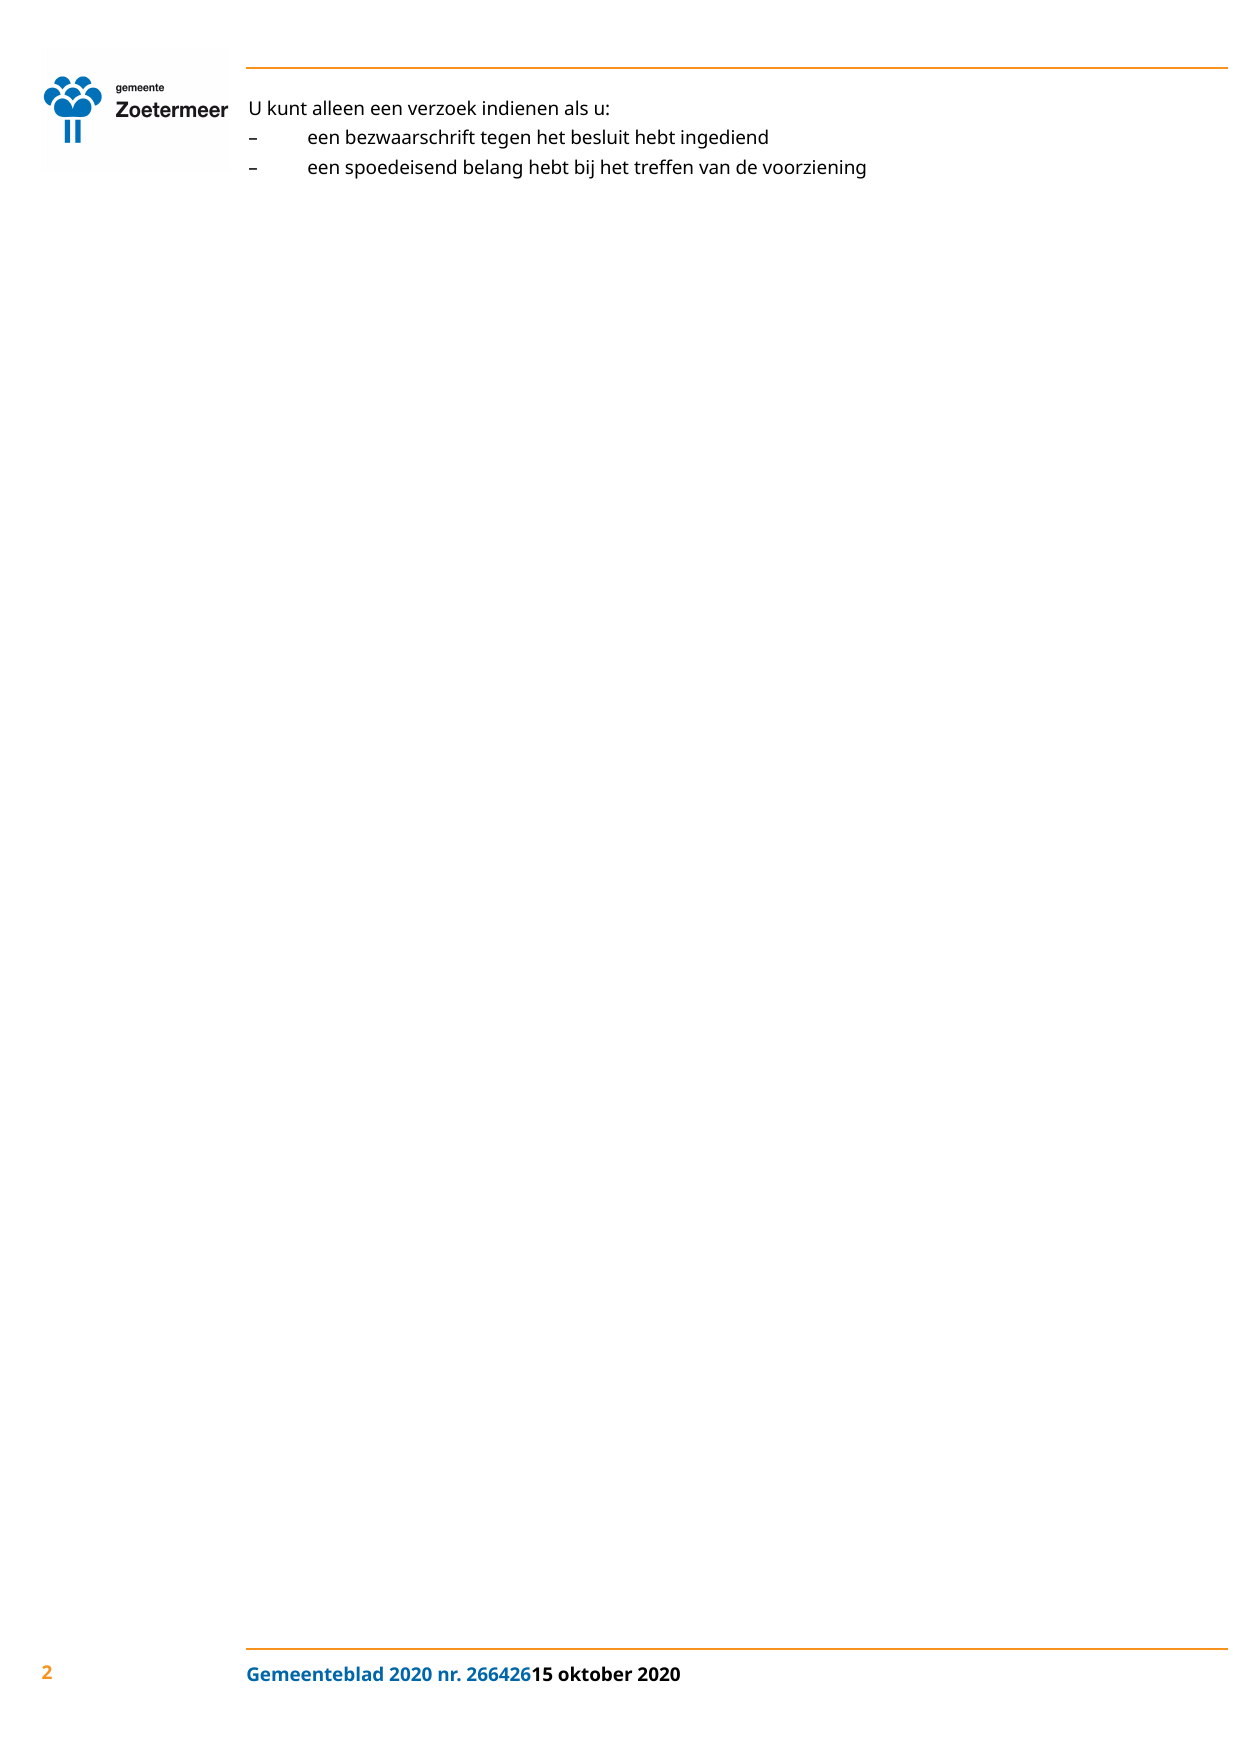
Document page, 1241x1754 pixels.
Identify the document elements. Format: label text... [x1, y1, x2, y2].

list een bezwaarschrift tegen het besluit hebt ingediend [248, 124, 1152, 150]
picture [41, 47, 231, 172]
text U kunt alleen een verzoek indienen als u: [248, 95, 1152, 121]
list een spoedeisend belang hebt bij het treffen van de voorziening [248, 154, 1152, 180]
